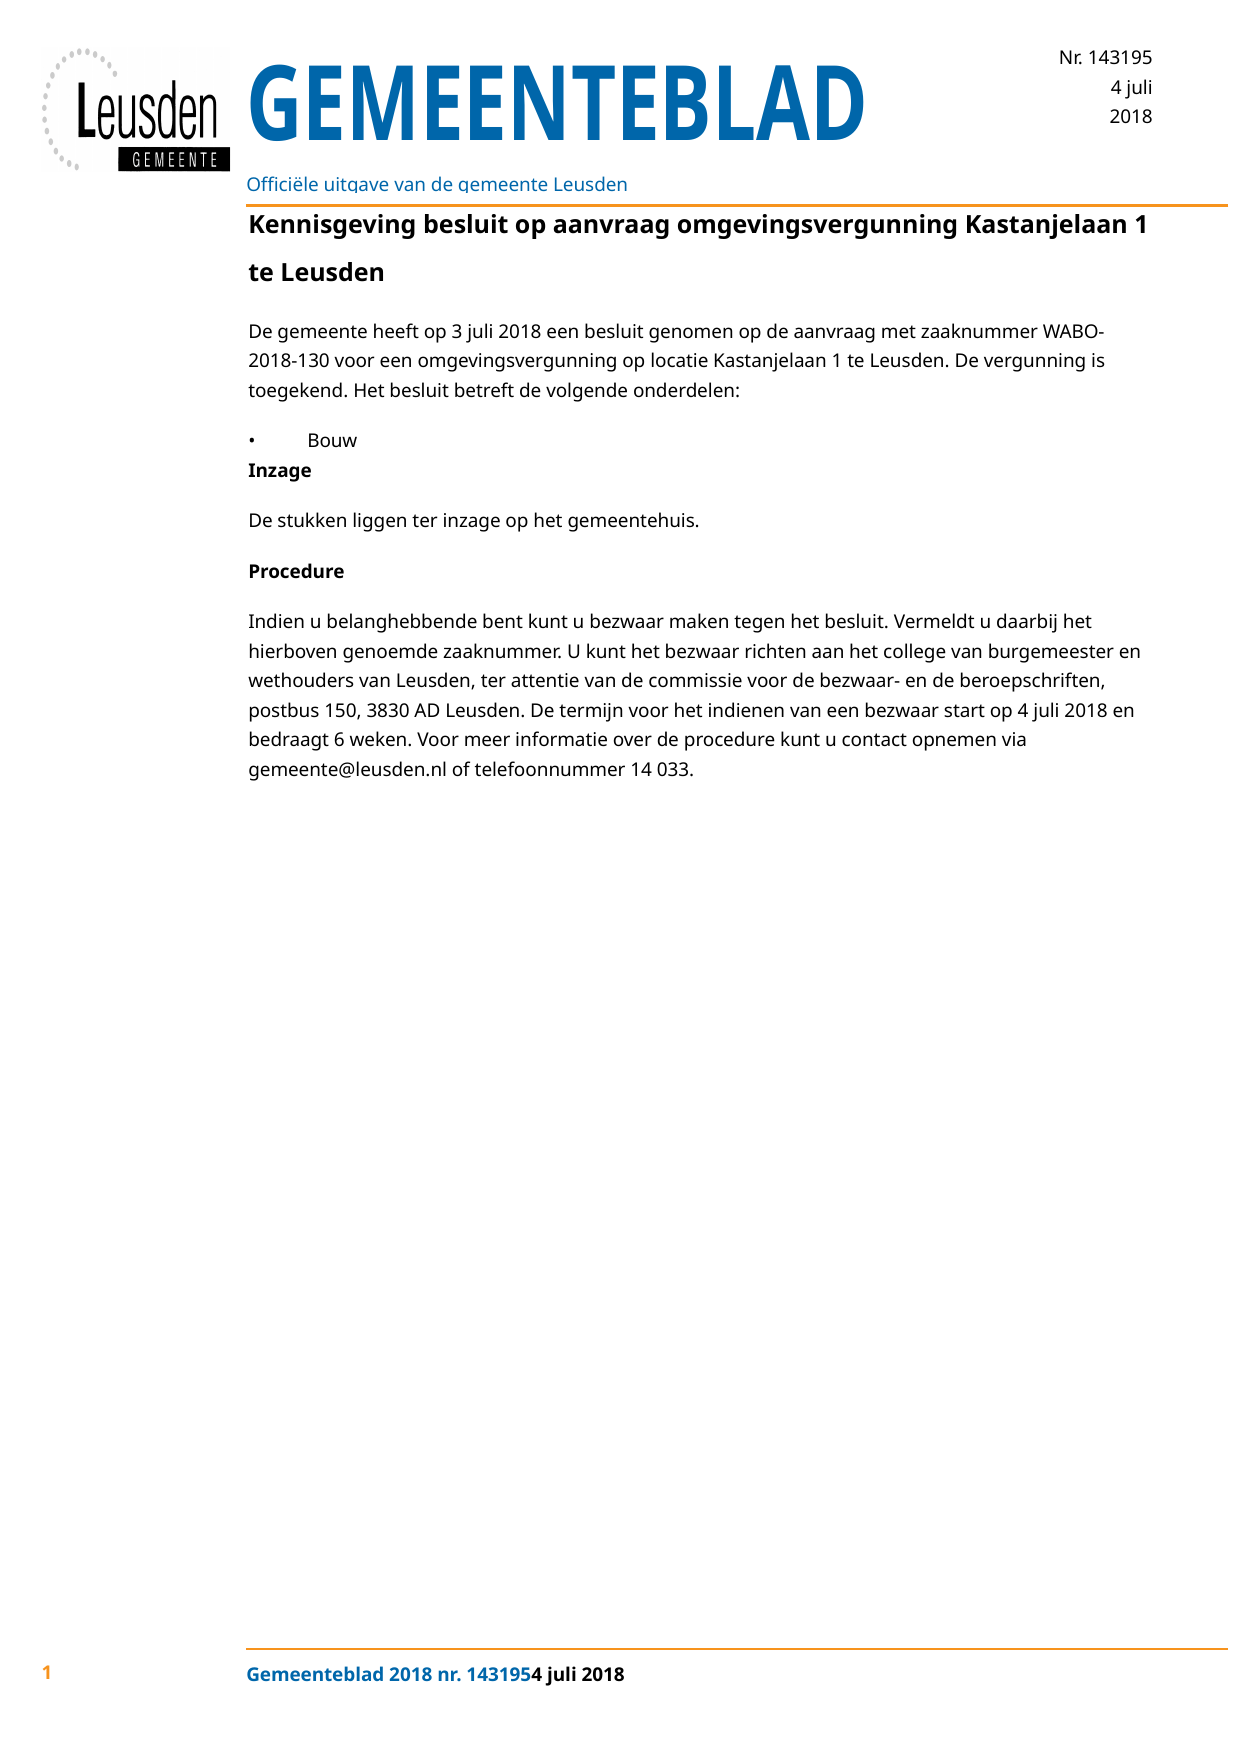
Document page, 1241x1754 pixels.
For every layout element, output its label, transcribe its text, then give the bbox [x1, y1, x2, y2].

text De stukken liggen ter inzage op het gemeentehuis. [248, 507, 1152, 533]
text Kennisgeving besluit op aanvraag omgevingsvergunning Kastanjelaan 1 te Leusden [248, 207, 1152, 288]
text Procedure [248, 558, 1152, 584]
picture [41, 47, 231, 172]
list Bouw [248, 427, 1152, 453]
text Inzage [248, 457, 1152, 483]
text Indien u belanghebbende bent kunt u bezwaar maken tegen het besluit. Vermeldt u daarbij het hierboven genoemde zaaknummer. U kunt het bezwaar richten aan het college van burgemeester en wethouders van Leusden, ter attentie van de commissie voor de bezwaar- en de beroepschriften, postbus 150, 3830 AD Leusden. De termijn voor het indienen van een bezwaar start op 4 juli 2018 en bedraagt 6 weken. Voor meer informatie over de procedure kunt u contact opnemen via gemeente@leusden.nl of telefoonnummer 14 033. [248, 608, 1152, 782]
text De gemeente heeft op 3 juli 2018 een besluit genomen op de aanvraag met zaaknummer WABO-2018-130 voor een omgevingsvergunning op locatie Kastanjelaan 1 te Leusden. De vergunning is toegekend. Het besluit betreft de volgende onderdelen: [248, 318, 1152, 403]
